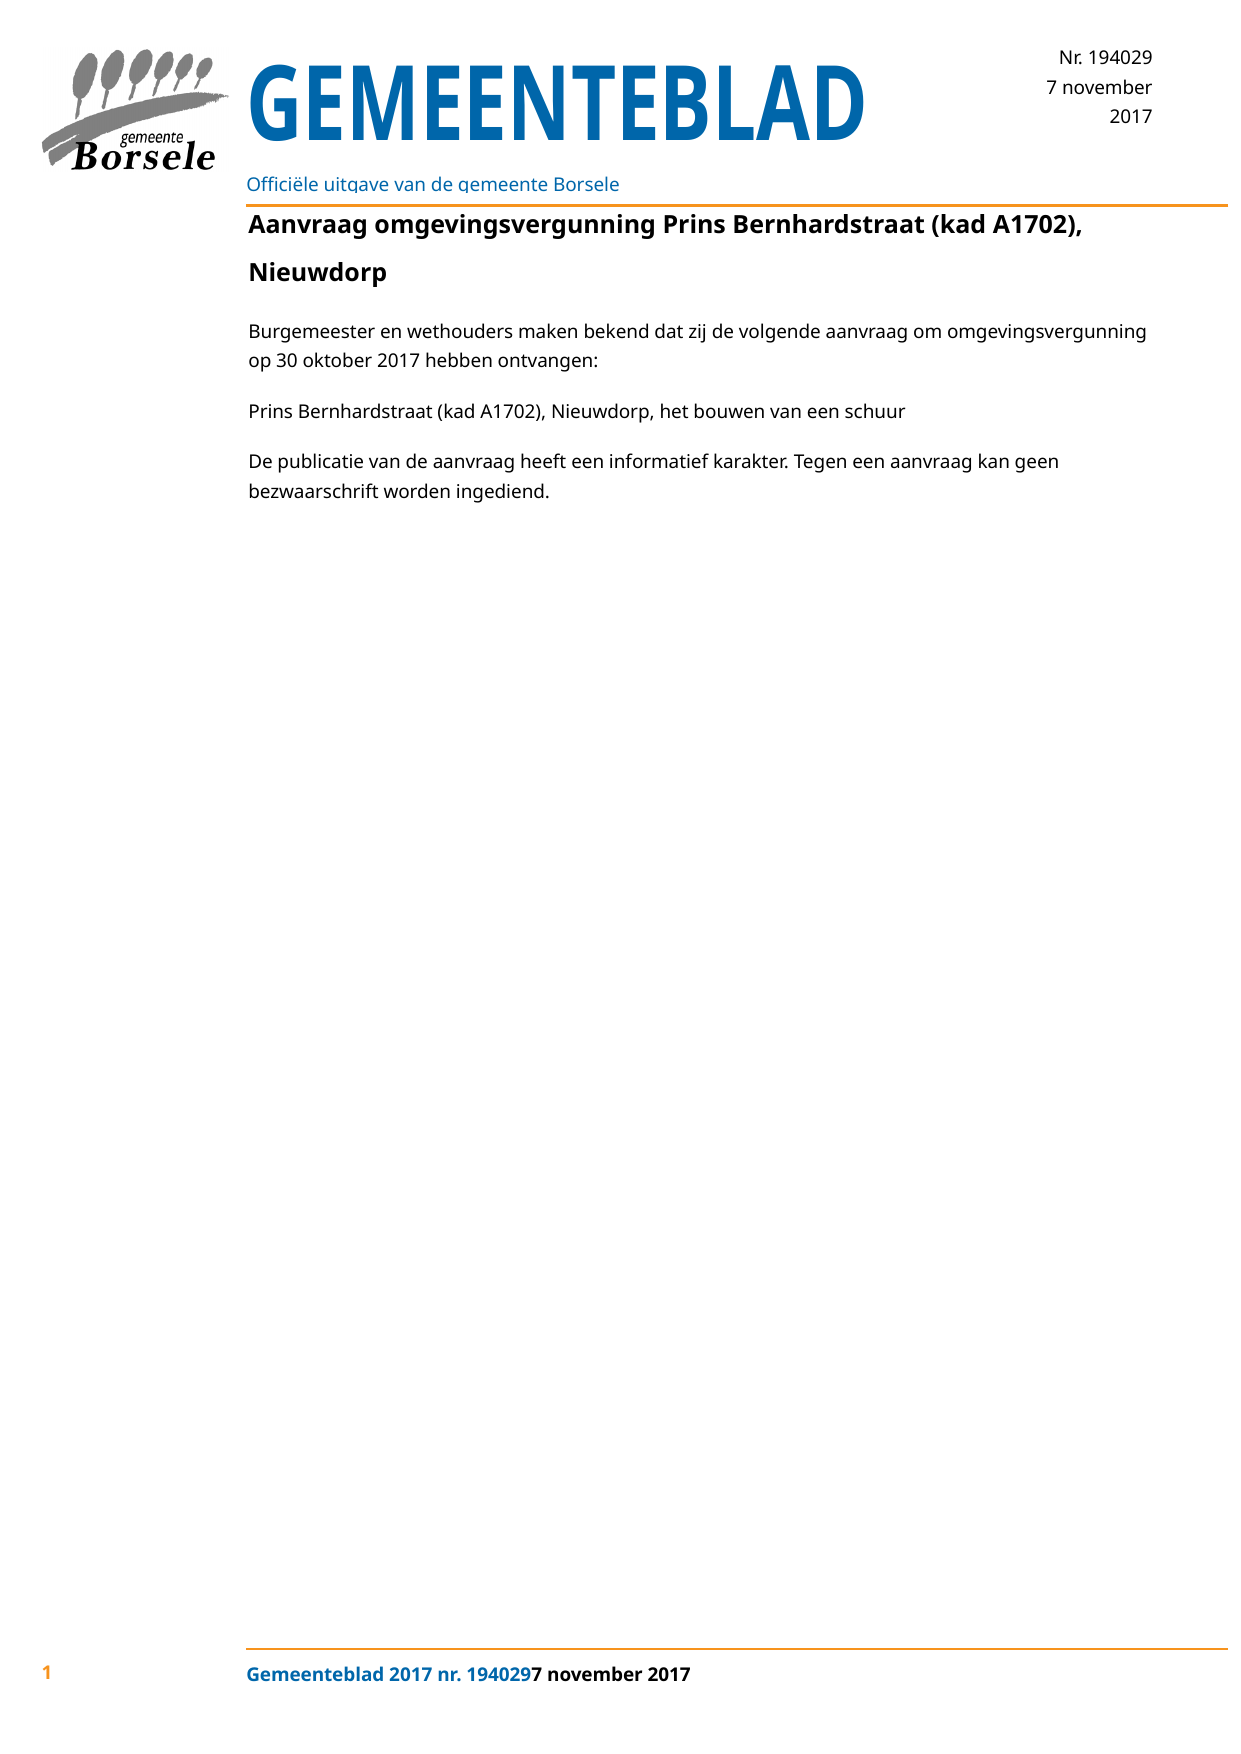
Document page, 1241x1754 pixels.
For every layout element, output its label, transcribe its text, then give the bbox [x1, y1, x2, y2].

text Prins Bernhardstraat (kad A1702), Nieuwdorp, het bouwen van een schuur [248, 398, 1152, 424]
picture [41, 47, 231, 172]
text Aanvraag omgevingsvergunning Prins Bernhardstraat (kad A1702), Nieuwdorp [248, 207, 1152, 288]
text Burgemeester en wethouders maken bekend dat zij de volgende aanvraag om omgevingsvergunning op 30 oktober 2017 hebben ontvangen: [248, 318, 1152, 373]
text De publicatie van de aanvraag heeft een informatief karakter. Tegen een aanvraag kan geen bezwaarschrift worden ingediend. [248, 448, 1152, 504]
